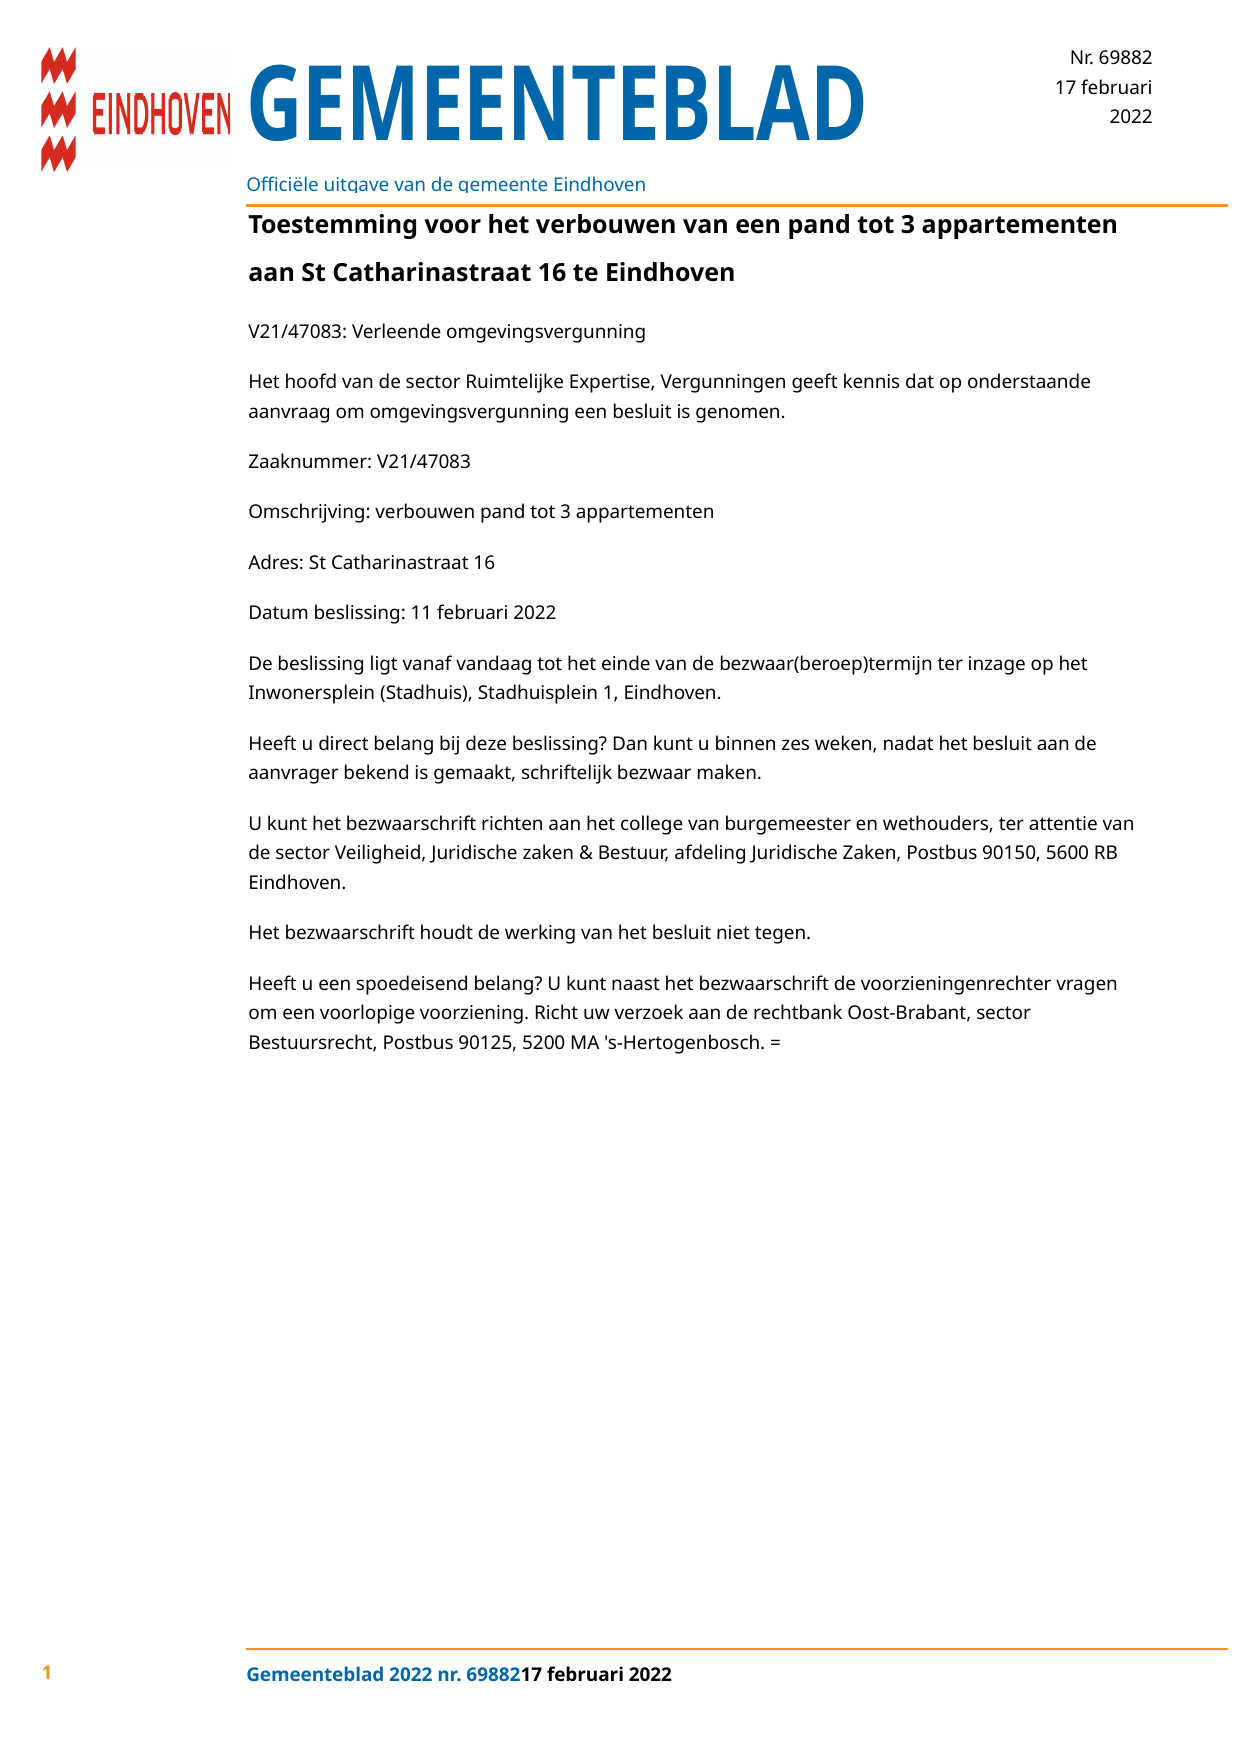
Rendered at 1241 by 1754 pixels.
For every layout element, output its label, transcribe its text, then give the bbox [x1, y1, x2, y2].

text Toestemming voor het verbouwen van een pand tot 3 appartementen aan St Catharinastraat 16 te Eindhoven [248, 207, 1152, 288]
text V21/47083: Verleende omgevingsvergunning [248, 318, 1152, 344]
picture [41, 47, 231, 172]
text De beslissing ligt vanaf vandaag tot het einde van de bezwaar(beroep)termijn ter inzage op het Inwonersplein (Stadhuis), Stadhuisplein 1, Eindhoven. [248, 650, 1152, 705]
text Heeft u een spoedeisend belang? U kunt naast het bezwaarschrift de voorzieningenrechter vragen om een voorlopige voorziening. Richt uw verzoek aan de rechtbank Oost-Brabant, sector Bestuursrecht, Postbus 90125, 5200 MA 's-Hertogenbosch. = [248, 970, 1152, 1055]
text Omschrijving: verbouwen pand tot 3 appartementen [248, 499, 1152, 524]
text Het bezwaarschrift houdt de werking van het besluit niet tegen. [248, 919, 1152, 945]
text Zaaknummer: V21/47083 [248, 448, 1152, 474]
text U kunt het bezwaarschrift richten aan het college van burgemeester en wethouders, ter attentie van de sector Veiligheid, Juridische zaken & Bestuur, afdeling Juridische Zaken, Postbus 90150, 5600 RB Eindhoven. [248, 810, 1152, 895]
text Datum beslissing: 11 februari 2022 [248, 599, 1152, 625]
text Adres: St Catharinastraat 16 [248, 549, 1152, 575]
text Heeft u direct belang bij deze beslissing? Dan kunt u binnen zes weken, nadat het besluit aan de aanvrager bekend is gemaakt, schriftelijk bezwaar maken. [248, 730, 1152, 785]
text Het hoofd van de sector Ruimtelijke Expertise, Vergunningen geeft kennis dat op onderstaande aanvraag om omgevingsvergunning een besluit is genomen. [248, 368, 1152, 424]
